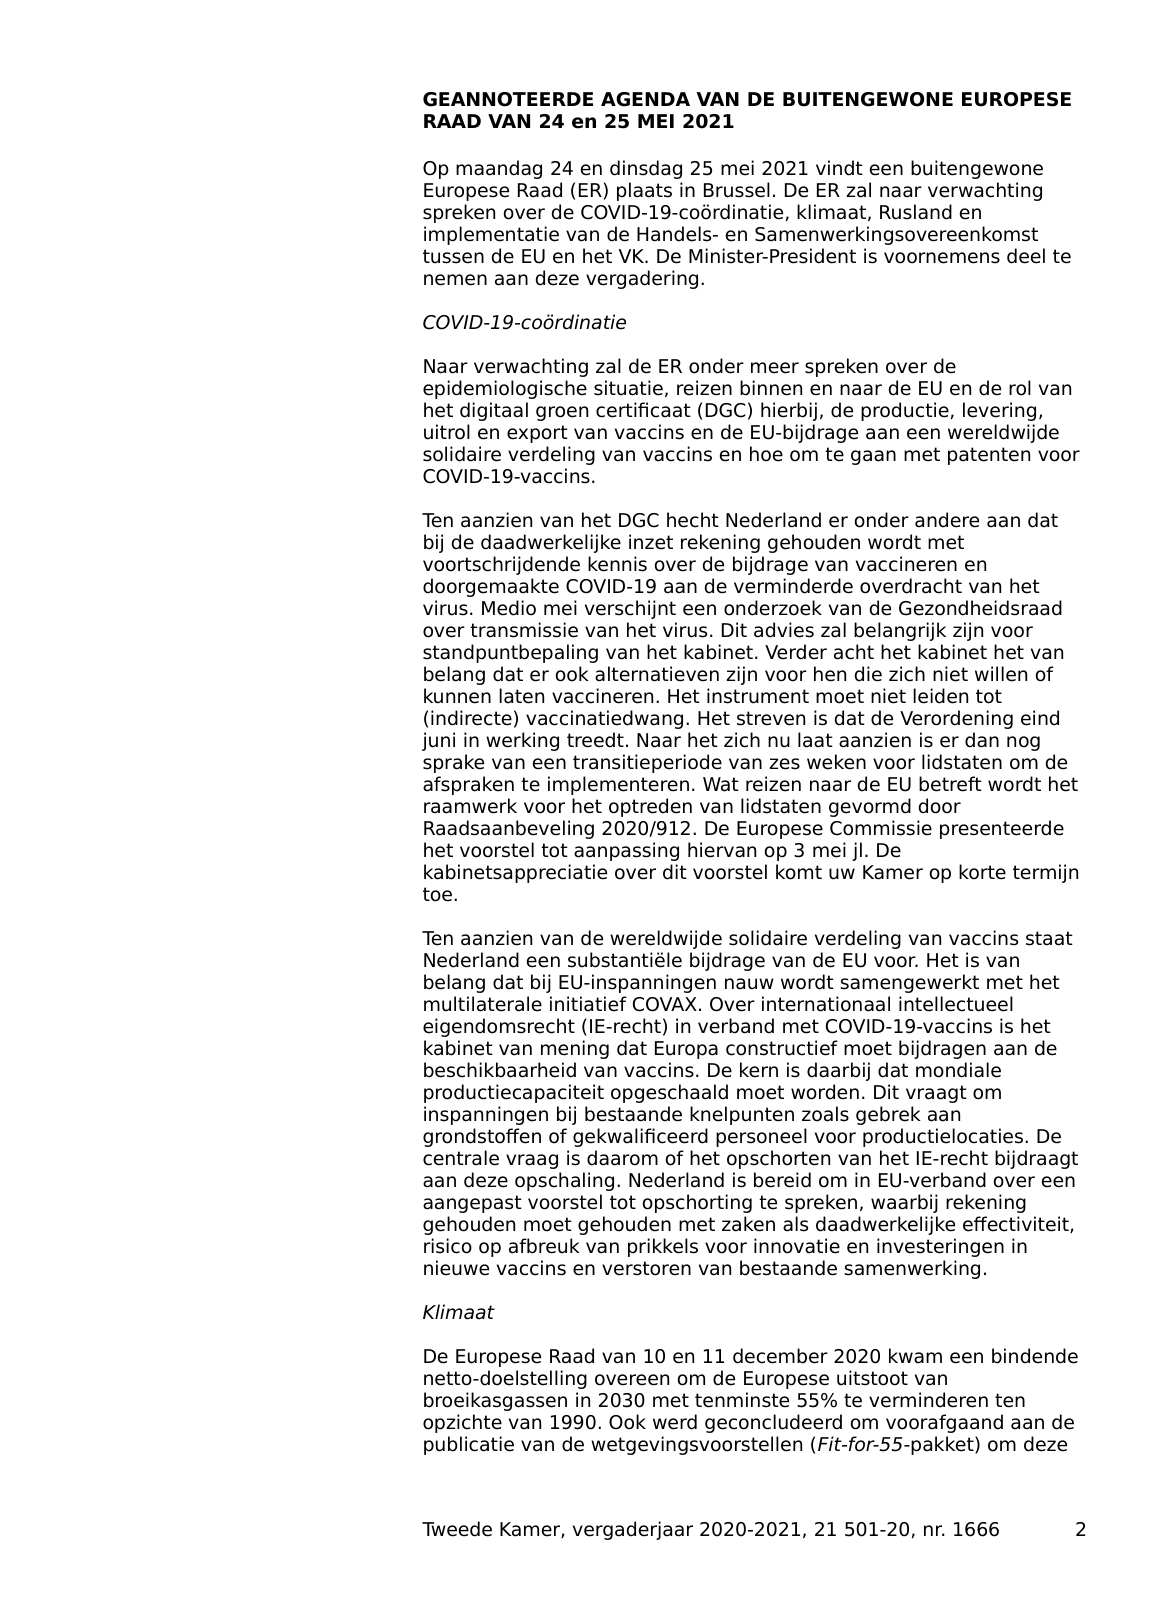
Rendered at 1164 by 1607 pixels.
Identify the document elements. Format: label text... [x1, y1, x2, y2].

text Ten aanzien van de wereldwijde solidaire verdeling van vaccins staat Nederland een substantiële bijdrage van de EU voor. Het is van belang dat bij EU-inspanningen nauw wordt samengewerkt met het multilaterale initiatief COVAX. Over internationaal intellectueel eigendomsrecht (IE-recht) in verband met COVID-19-vaccins is het kabinet van mening dat Europa constructief moet bijdragen aan de beschikbaarheid van vaccins. De kern is daarbij dat mondiale productiecapaciteit opgeschaald moet worden. Dit vraagt om inspanningen bij bestaande knelpunten zoals gebrek aan grondstoffen of gekwalificeerd personeel voor productielocaties. De centrale vraag is daarom of het opschorten van het IE-recht bijdraagt aan deze opschaling. Nederland is bereid om in EU-verband over een aangepast voorstel tot opschorting te spreken, waarbij rekening gehouden moet gehouden met zaken als daadwerkelijke effectiviteit, risico op afbreuk van prikkels voor innovatie en investeringen in nieuwe vaccins en verstoren van bestaande samenwerking. [422, 928, 1087, 1280]
text Ten aanzien van het DGC hecht Nederland er onder andere aan dat bij de daadwerkelijke inzet rekening gehouden wordt met voortschrijdende kennis over de bijdrage van vaccineren en doorgemaakte COVID-19 aan de verminderde overdracht van het virus. Medio mei verschijnt een onderzoek van de Gezondheidsraad over transmissie van het virus. Dit advies zal belangrijk zijn voor standpuntbepaling van het kabinet. Verder acht het kabinet het van belang dat er ook alternatieven zijn voor hen die zich niet willen of kunnen laten vaccineren. Het instrument moet niet leiden tot (indirecte) vaccinatiedwang. Het streven is dat de Verordening eind juni in werking treedt. Naar het zich nu laat aanzien is er dan nog sprake van een transitieperiode van zes weken voor lidstaten om de afspraken te implementeren. Wat reizen naar de EU betreft wordt het raamwerk voor het optreden van lidstaten gevormd door Raadsaanbeveling 2020/912. De Europese Commissie presenteerde het voorstel tot aanpassing hiervan op 3 mei jl. De kabinetsappreciatie over dit voorstel komt uw Kamer op korte termijn toe. [422, 510, 1087, 906]
subtitle Klimaat [422, 1302, 1087, 1324]
text De Europese Raad van 10 en 11 december 2020 kwam een bindende netto-doelstelling overeen om de Europese uitstoot van broeikasgassen in 2030 met tenminste 55% te verminderen ten opzichte van 1990. Ook werd geconcludeerd om voorafgaand aan de publicatie van de wetgevingsvoorstellen (Fit-for-55-pakket) om deze [422, 1346, 1087, 1456]
subtitle COVID-19-coördinatie [422, 312, 1087, 334]
subtitle GEANNOTEERDE AGENDA VAN DE BUITENGEWONE EUROPESE RAAD VAN 24 en 25 MEI 2021 [422, 89, 1087, 133]
text Op maandag 24 en dinsdag 25 mei 2021 vindt een buitengewone Europese Raad (ER) plaats in Brussel. De ER zal naar verwachting spreken over de COVID-19-coördinatie, klimaat, Rusland en implementatie van de Handels- en Samenwerkingsovereenkomst tussen de EU en het VK. De Minister-President is voornemens deel te nemen aan deze vergadering. [422, 158, 1087, 290]
text Naar verwachting zal de ER onder meer spreken over de epidemiologische situatie, reizen binnen en naar de EU en de rol van het digitaal groen certificaat (DGC) hierbij, de productie, levering, uitrol en export van vaccins en de EU-bijdrage aan een wereldwijde solidaire verdeling van vaccins en hoe om te gaan met patenten voor COVID-19-vaccins. [422, 356, 1087, 488]
